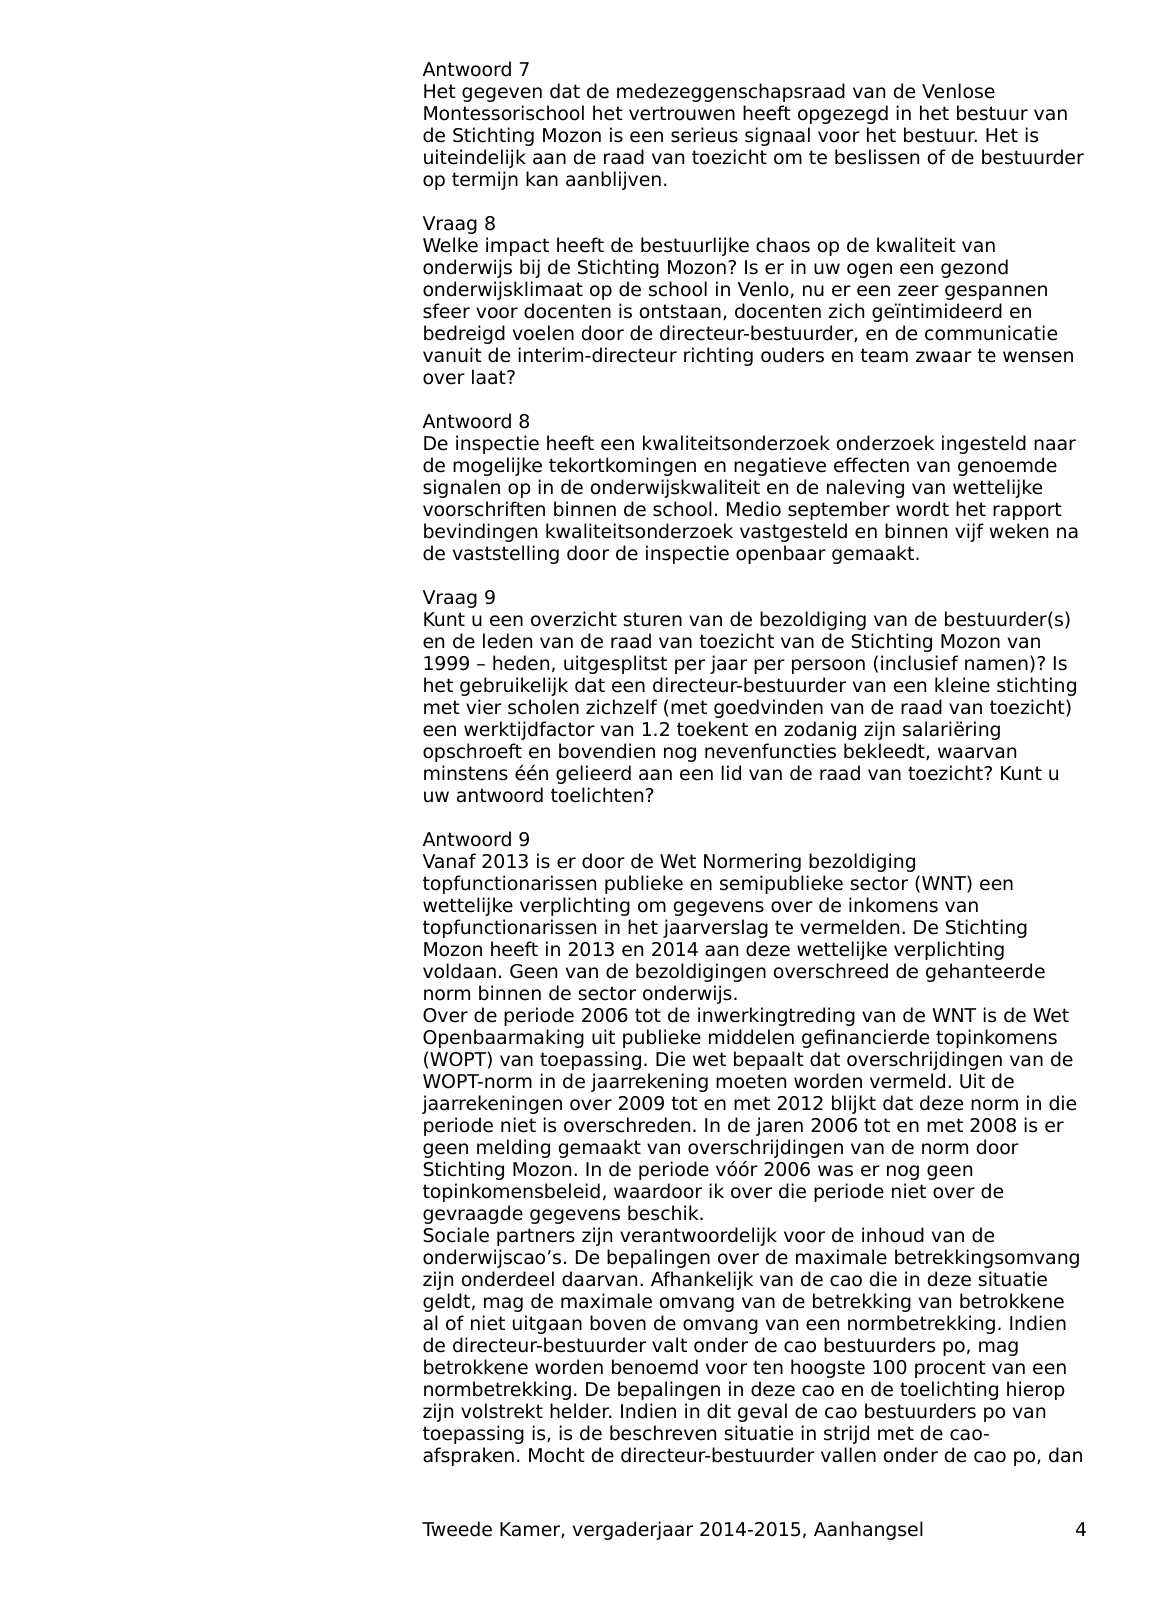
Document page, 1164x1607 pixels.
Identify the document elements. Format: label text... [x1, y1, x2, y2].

text De inspectie heeft een kwaliteitsonderzoek onderzoek ingesteld naar de mogelijke tekortkomingen en negatieve effecten van genoemde signalen op in de onderwijskwaliteit en de naleving van wettelijke voorschriften binnen de school. Medio september wordt het rapport bevindingen kwaliteitsonderzoek vastgesteld en binnen vijf weken na de vaststelling door de inspectie openbaar gemaakt. [422, 433, 1087, 565]
text Vraag 8 [422, 213, 1087, 235]
text Antwoord 9 [422, 829, 1087, 851]
text Het gegeven dat de medezeggenschapsraad van de Venlose Montessorischool het vertrouwen heeft opgezegd in het bestuur van de Stichting Mozon is een serieus signaal voor het bestuur. Het is uiteindelijk aan de raad van toezicht om te beslissen of de bestuurder op termijn kan aanblijven. [422, 81, 1087, 191]
text Kunt u een overzicht sturen van de bezoldiging van de bestuurder(s) en de leden van de raad van toezicht van de Stichting Mozon van 1999 – heden, uitgesplitst per jaar per persoon (inclusief namen)? Is het gebruikelijk dat een directeur-bestuurder van een kleine stichting met vier scholen zichzelf (met goedvinden van de raad van toezicht) een werktijdfactor van 1.2 toekent en zodanig zijn salariëring opschroeft en bovendien nog nevenfuncties bekleedt, waarvan minstens één gelieerd aan een lid van de raad van toezicht? Kunt u uw antwoord toelichten? [422, 609, 1087, 807]
text Sociale partners zijn verantwoordelijk voor de inhoud van de onderwijscao’s. De bepalingen over de maximale betrekkingsomvang zijn onderdeel daarvan. Afhankelijk van de cao die in deze situatie geldt, mag de maximale omvang van de betrekking van betrokkene al of niet uitgaan boven de omvang van een normbetrekking. Indien de directeur-bestuurder valt onder de cao bestuurders po, mag betrokkene worden benoemd voor ten hoogste 100 procent van een normbetrekking. De bepalingen in deze cao en de toelichting hierop zijn volstrekt helder. Indien in dit geval de cao bestuurders po van toepassing is, is de beschreven situatie in strijd met de cao-afspraken. Mocht de directeur-bestuurder vallen onder de cao po, dan [422, 1225, 1087, 1467]
text Antwoord 8 [422, 411, 1087, 433]
text Vraag 9 [422, 587, 1087, 609]
text Welke impact heeft de bestuurlijke chaos op de kwaliteit van onderwijs bij de Stichting Mozon? Is er in uw ogen een gezond onderwijsklimaat op de school in Venlo, nu er een zeer gespannen sfeer voor docenten is ontstaan, docenten zich geïntimideerd en bedreigd voelen door de directeur-bestuurder, en de communicatie vanuit de interim-directeur richting ouders en team zwaar te wensen over laat? [422, 235, 1087, 389]
text Over de periode 2006 tot de inwerkingtreding van de WNT is de Wet Openbaarmaking uit publieke middelen gefinancierde topinkomens (WOPT) van toepassing. Die wet bepaalt dat overschrijdingen van de WOPT-norm in de jaarrekening moeten worden vermeld. Uit de jaarrekeningen over 2009 tot en met 2012 blijkt dat deze norm in die periode niet is overschreden. In de jaren 2006 tot en met 2008 is er geen melding gemaakt van overschrijdingen van de norm door Stichting Mozon. In de periode vóór 2006 was er nog geen topinkomensbeleid, waardoor ik over die periode niet over de gevraagde gegevens beschik. [422, 1005, 1087, 1225]
text Vanaf 2013 is er door de Wet Normering bezoldiging topfunctionarissen publieke en semipublieke sector (WNT) een wettelijke verplichting om gegevens over de inkomens van topfunctionarissen in het jaarverslag te vermelden. De Stichting Mozon heeft in 2013 en 2014 aan deze wettelijke verplichting voldaan. Geen van de bezoldigingen overschreed de gehanteerde norm binnen de sector onderwijs. [422, 851, 1087, 1005]
text Antwoord 7 [422, 59, 1087, 81]
